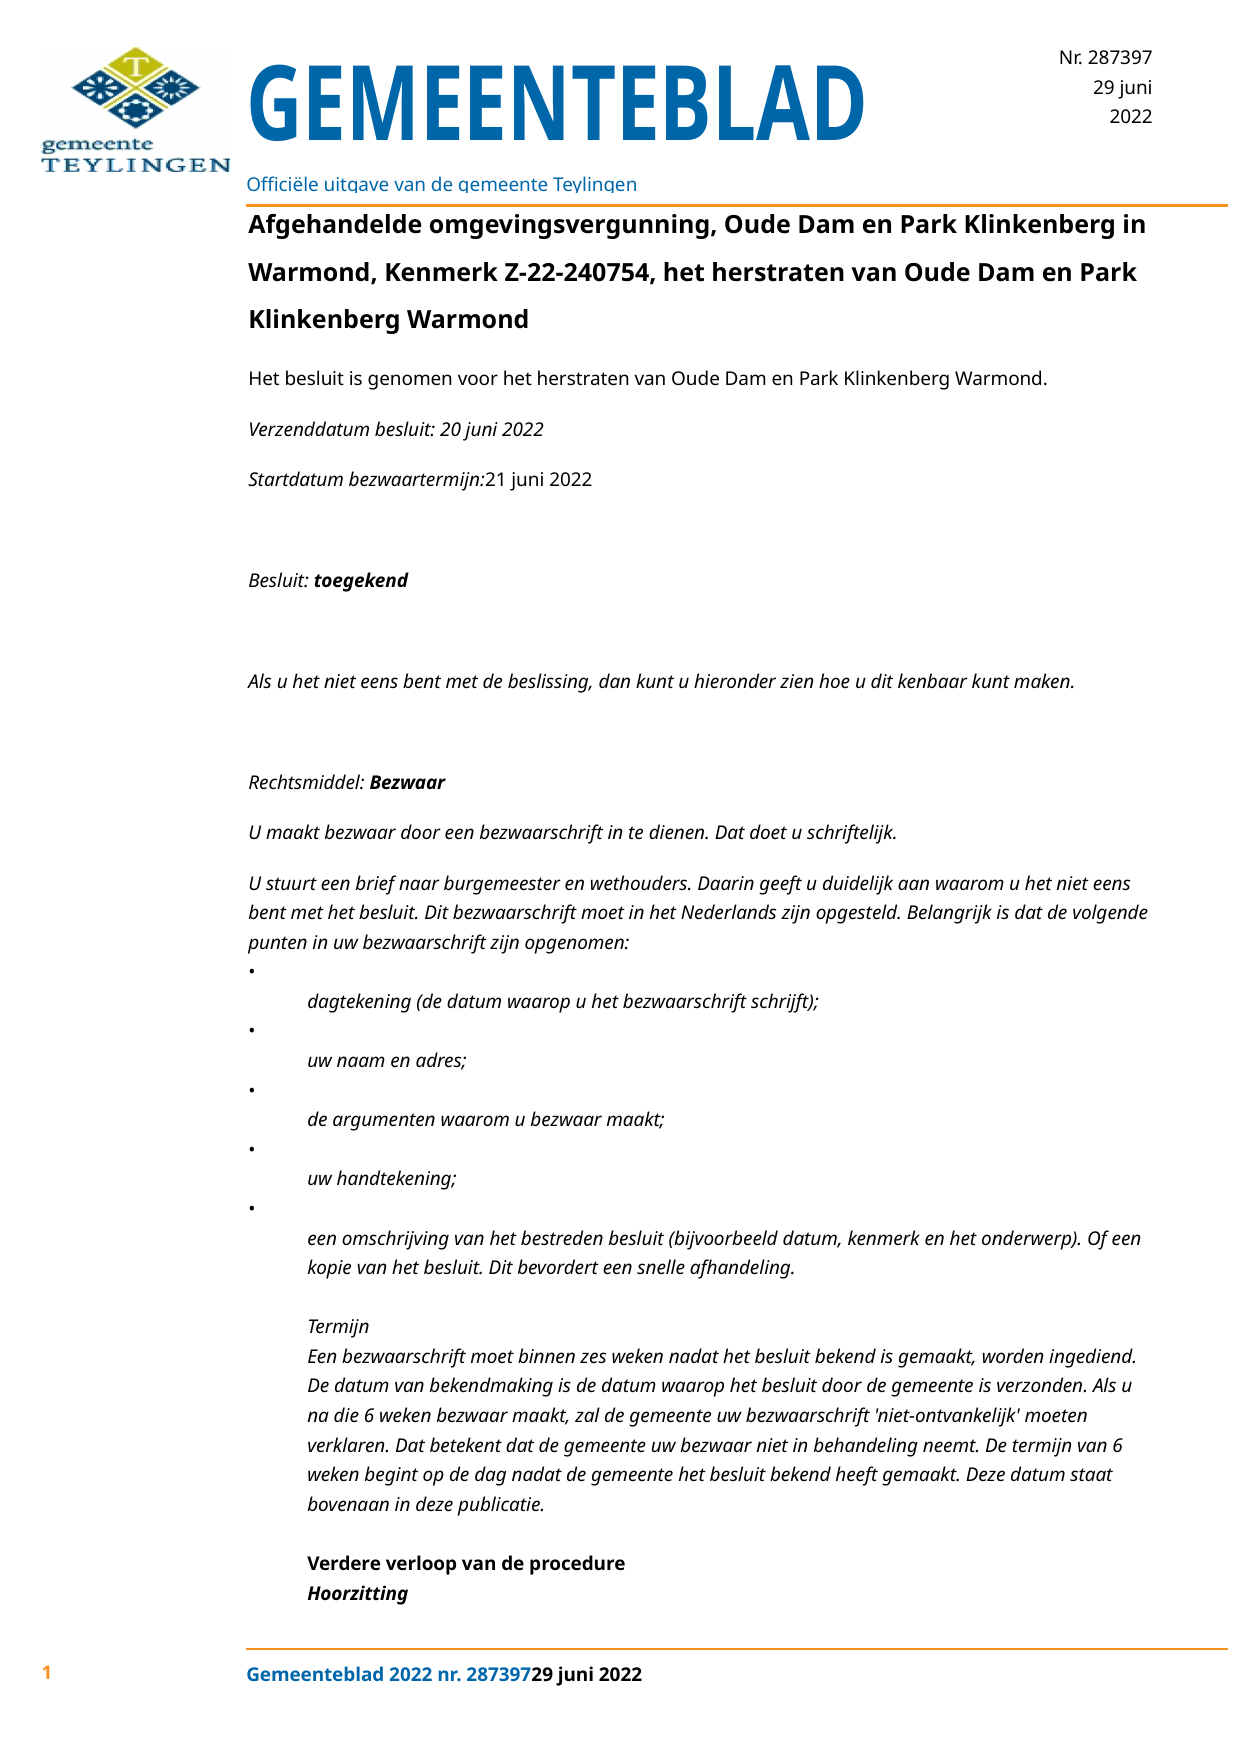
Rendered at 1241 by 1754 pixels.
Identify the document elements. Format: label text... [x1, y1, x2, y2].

list een omschrijving van het bestreden besluit (bijvoorbeeld datum, kenmerk en het onderwerp). Of een kopie van het besluit. Dit bevordert een snelle afhandeling. [248, 1225, 1152, 1280]
picture [41, 47, 231, 172]
text Afgehandelde omgevingsvergunning, Oude Dam en Park Klinkenberg in Warmond, Kenmerk Z-22-240754, het herstraten van Oude Dam en Park Klinkenberg Warmond [248, 207, 1152, 336]
text Als u het niet eens bent met de beslissing, dan kunt u hieronder zien hoe u dit kenbaar kunt maken. [248, 668, 1152, 694]
text Het besluit is genomen voor het herstraten van Oude Dam en Park Klinkenberg Warmond. [248, 366, 1152, 391]
list uw handtekening; [248, 1166, 1152, 1191]
list de argumenten waarom u bezwaar maakt; [248, 1106, 1152, 1132]
list Een bezwaarschrift moet binnen zes weken nadat het besluit bekend is gemaakt, worden ingediend. De datum van bekendmaking is de datum waarop het besluit door de gemeente is verzonden. Als u na die 6 weken bezwaar maakt, zal de gemeente uw bezwaarschrift 'niet-ontvankelijk' moeten verklaren. Dat betekent dat de gemeente uw bezwaar niet in behandeling neemt. De termijn van 6 weken begint op de dag nadat de gemeente het besluit bekend heeft gemaakt. Deze datum staat bovenaan in deze publicatie. [248, 1343, 1152, 1517]
text Startdatum bezwaartermijn:21 juni 2022 [248, 466, 1152, 492]
text Verzenddatum besluit: 20 juni 2022 [248, 416, 1152, 442]
text U maakt bezwaar door een bezwaarschrift in te dienen. Dat doet u schriftelijk. [248, 819, 1152, 845]
list uw naam en adres; [248, 1047, 1152, 1073]
list dagtekening (de datum waarop u het bezwaarschrift schrijft); [248, 988, 1152, 1014]
text U stuurt een brief naar burgemeester en wethouders. Daarin geeft u duidelijk aan waarom u het niet eens bent met het besluit. Dit bezwaarschrift moet in het Nederlands zijn opgesteld. Belangrijk is dat de volgende punten in uw bezwaarschrift zijn opgenomen: [248, 870, 1152, 954]
text Besluit: toegekend [248, 567, 1152, 593]
text Rechtsmiddel: Bezwaar [248, 769, 1152, 794]
list Hoorzitting [248, 1580, 1152, 1605]
list Termijn [248, 1313, 1152, 1339]
list Verdere verloop van de procedure [248, 1550, 1152, 1576]
